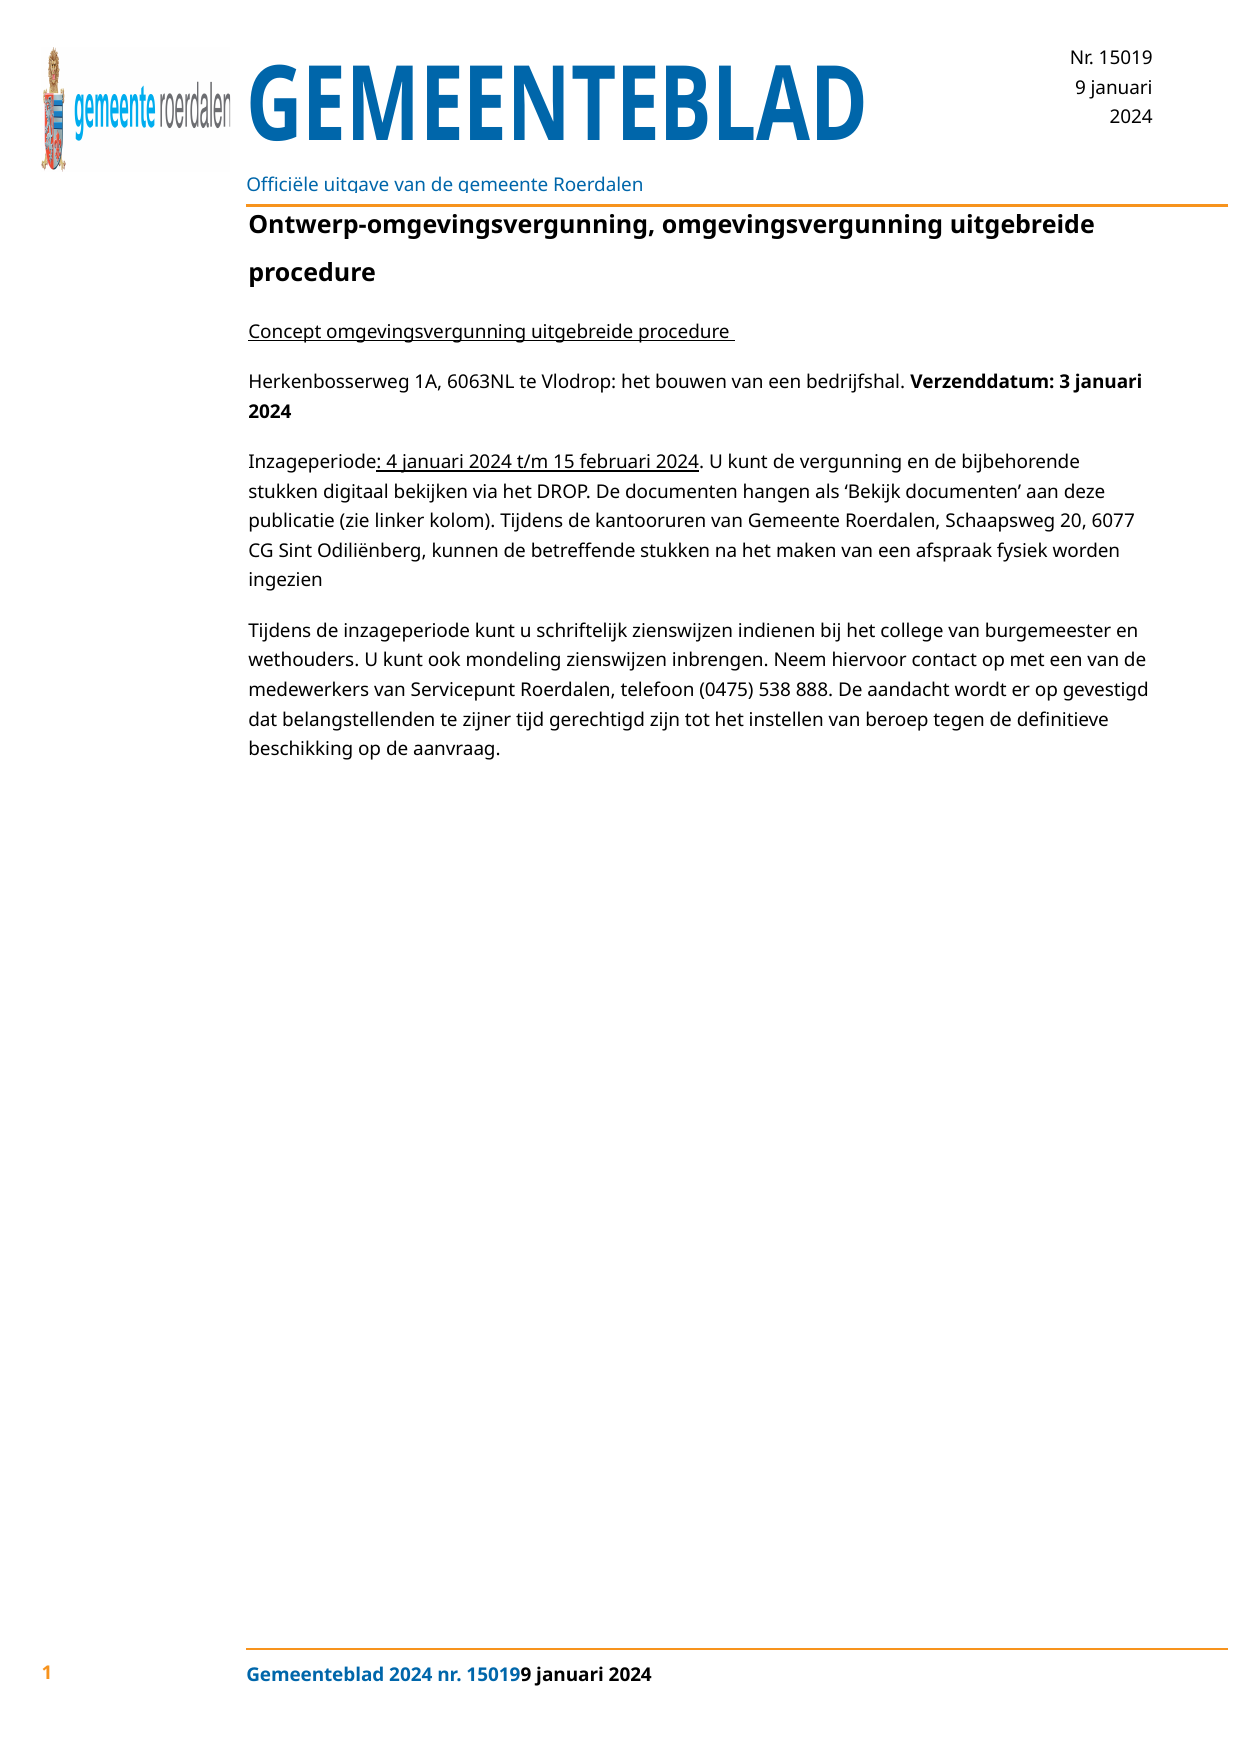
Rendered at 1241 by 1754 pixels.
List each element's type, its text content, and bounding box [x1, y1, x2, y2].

text Tijdens de inzageperiode kunt u schriftelijk zienswijzen indienen bij het college van burgemeester en wethouders. U kunt ook mondeling zienswijzen inbrengen. Neem hiervoor contact op met een van de medewerkers van Servicepunt Roerdalen, telefoon (0475) 538 888. De aandacht wordt er op gevestigd dat belangstellenden te zijner tijd gerechtigd zijn tot het instellen van beroep tegen de definitieve beschikking op de aanvraag. [248, 617, 1152, 761]
text Ontwerp-omgevingsvergunning, omgevingsvergunning uitgebreide procedure [248, 207, 1152, 288]
picture [41, 47, 231, 172]
text Concept omgevingsvergunning uitgebreide procedure [248, 318, 1152, 344]
text Inzageperiode: 4 januari 2024 t/m 15 februari 2024. U kunt de vergunning en de bijbehorende stukken digitaal bekijken via het DROP. De documenten hangen als ‘Bekijk documenten’ aan deze publicatie (zie linker kolom). Tijdens de kantooruren van Gemeente Roerdalen, Schaapsweg 20, 6077 CG Sint Odiliënberg, kunnen de betreffende stukken na het maken van een afspraak fysiek worden ingezien [248, 448, 1152, 592]
text Herkenbosserweg 1A, 6063NL te Vlodrop: het bouwen van een bedrijfshal. Verzenddatum: 3 januari 2024 [248, 368, 1152, 424]
